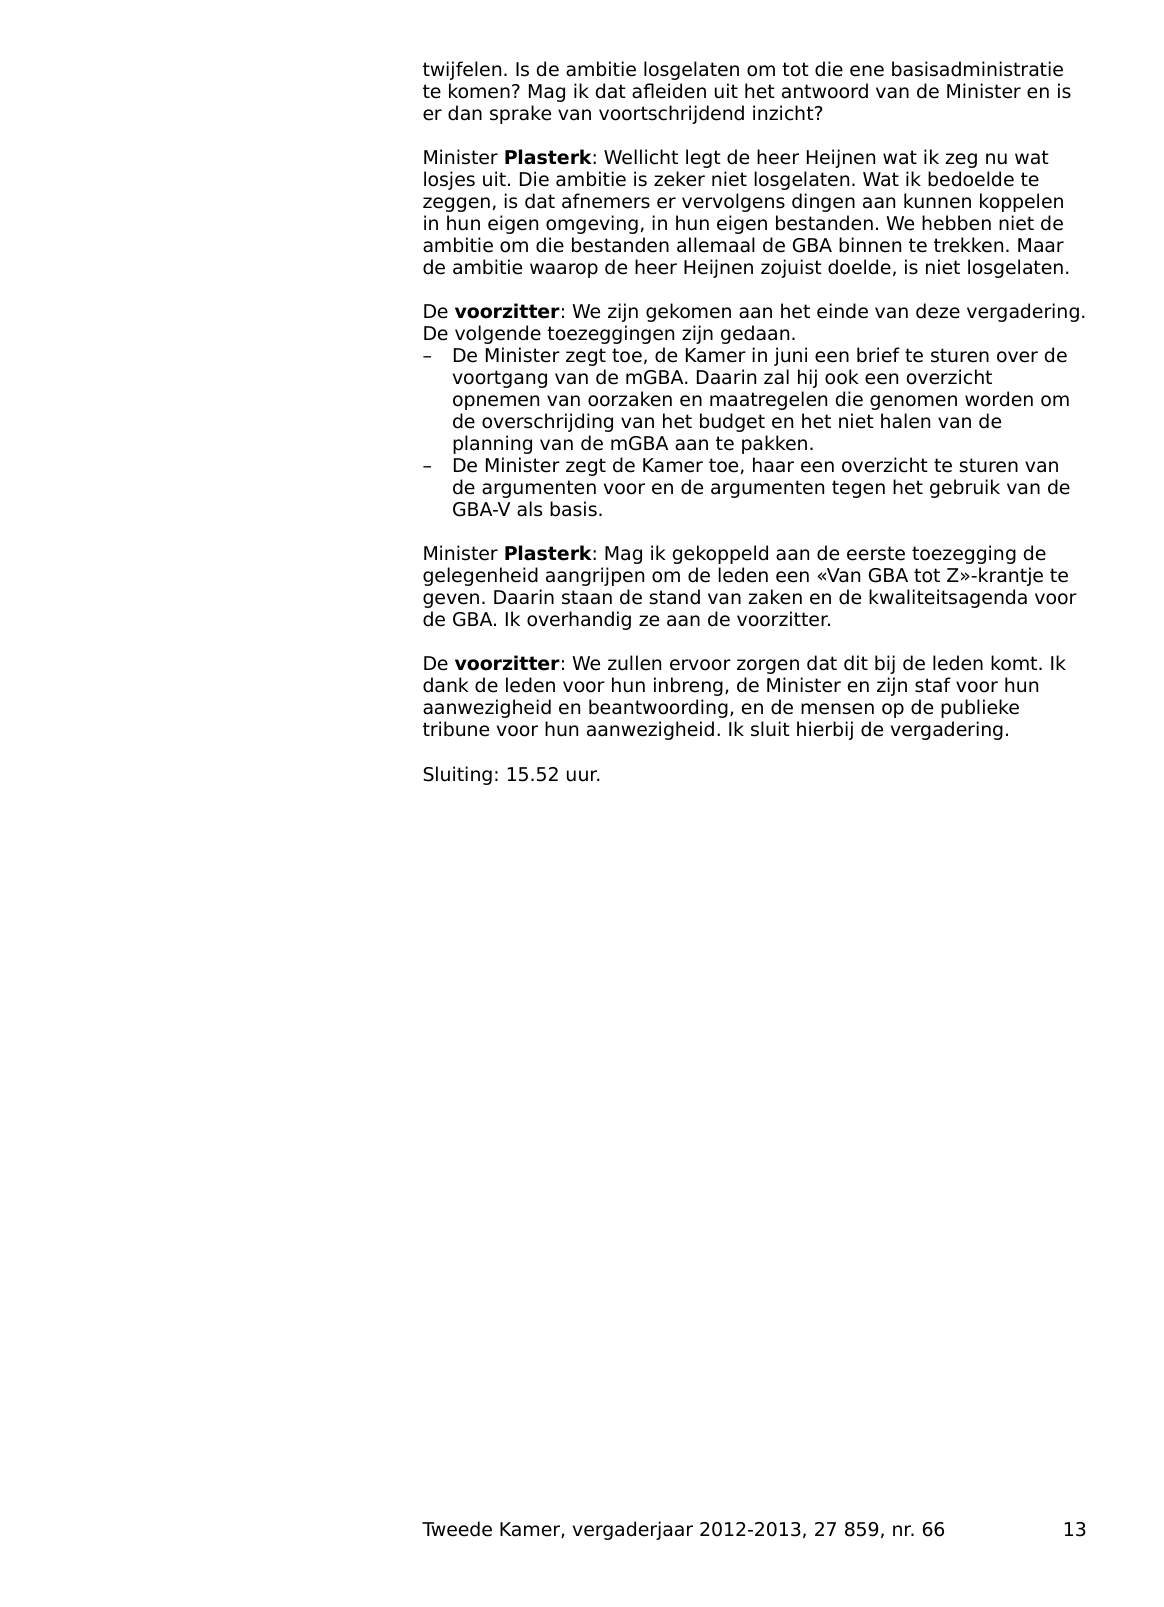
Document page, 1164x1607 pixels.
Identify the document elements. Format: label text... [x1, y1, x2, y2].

text Sluiting: 15.52 uur. [422, 763, 1087, 785]
text – De Minister zegt de Kamer toe, haar een overzicht te sturen van de argumenten voor en de argumenten tegen het gebruik van de GBA-V als basis. [422, 455, 1087, 521]
text De voorzitter: We zijn gekomen aan het einde van deze vergadering. De volgende toezeggingen zijn gedaan. [422, 301, 1087, 345]
text Minister Plasterk: Mag ik gekoppeld aan de eerste toezegging de gelegenheid aangrijpen om de leden een «Van GBA tot Z»-krantje te geven. Daarin staan de stand van zaken en de kwaliteitsagenda voor de GBA. Ik overhandig ze aan de voorzitter. [422, 543, 1087, 631]
text Minister Plasterk: Wellicht legt de heer Heijnen wat ik zeg nu wat losjes uit. Die ambitie is zeker niet losgelaten. Wat ik bedoelde te zeggen, is dat afnemers er vervolgens dingen aan kunnen koppelen in hun eigen omgeving, in hun eigen bestanden. We hebben niet de ambitie om die bestanden allemaal de GBA binnen te trekken. Maar de ambitie waarop de heer Heijnen zojuist doelde, is niet losgelaten. [422, 147, 1087, 279]
text twijfelen. Is de ambitie losgelaten om tot die ene basisadministratie te komen? Mag ik dat afleiden uit het antwoord van de Minister en is er dan sprake van voortschrijdend inzicht? [422, 59, 1087, 125]
text De voorzitter: We zullen ervoor zorgen dat dit bij de leden komt. Ik dank de leden voor hun inbreng, de Minister en zijn staf voor hun aanwezigheid en beantwoording, en de mensen op de publieke tribune voor hun aanwezigheid. Ik sluit hierbij de vergadering. [422, 653, 1087, 741]
text – De Minister zegt toe, de Kamer in juni een brief te sturen over de voortgang van de mGBA. Daarin zal hij ook een overzicht opnemen van oorzaken en maatregelen die genomen worden om de overschrijding van het budget en het niet halen van de planning van de mGBA aan te pakken. [422, 345, 1087, 455]
